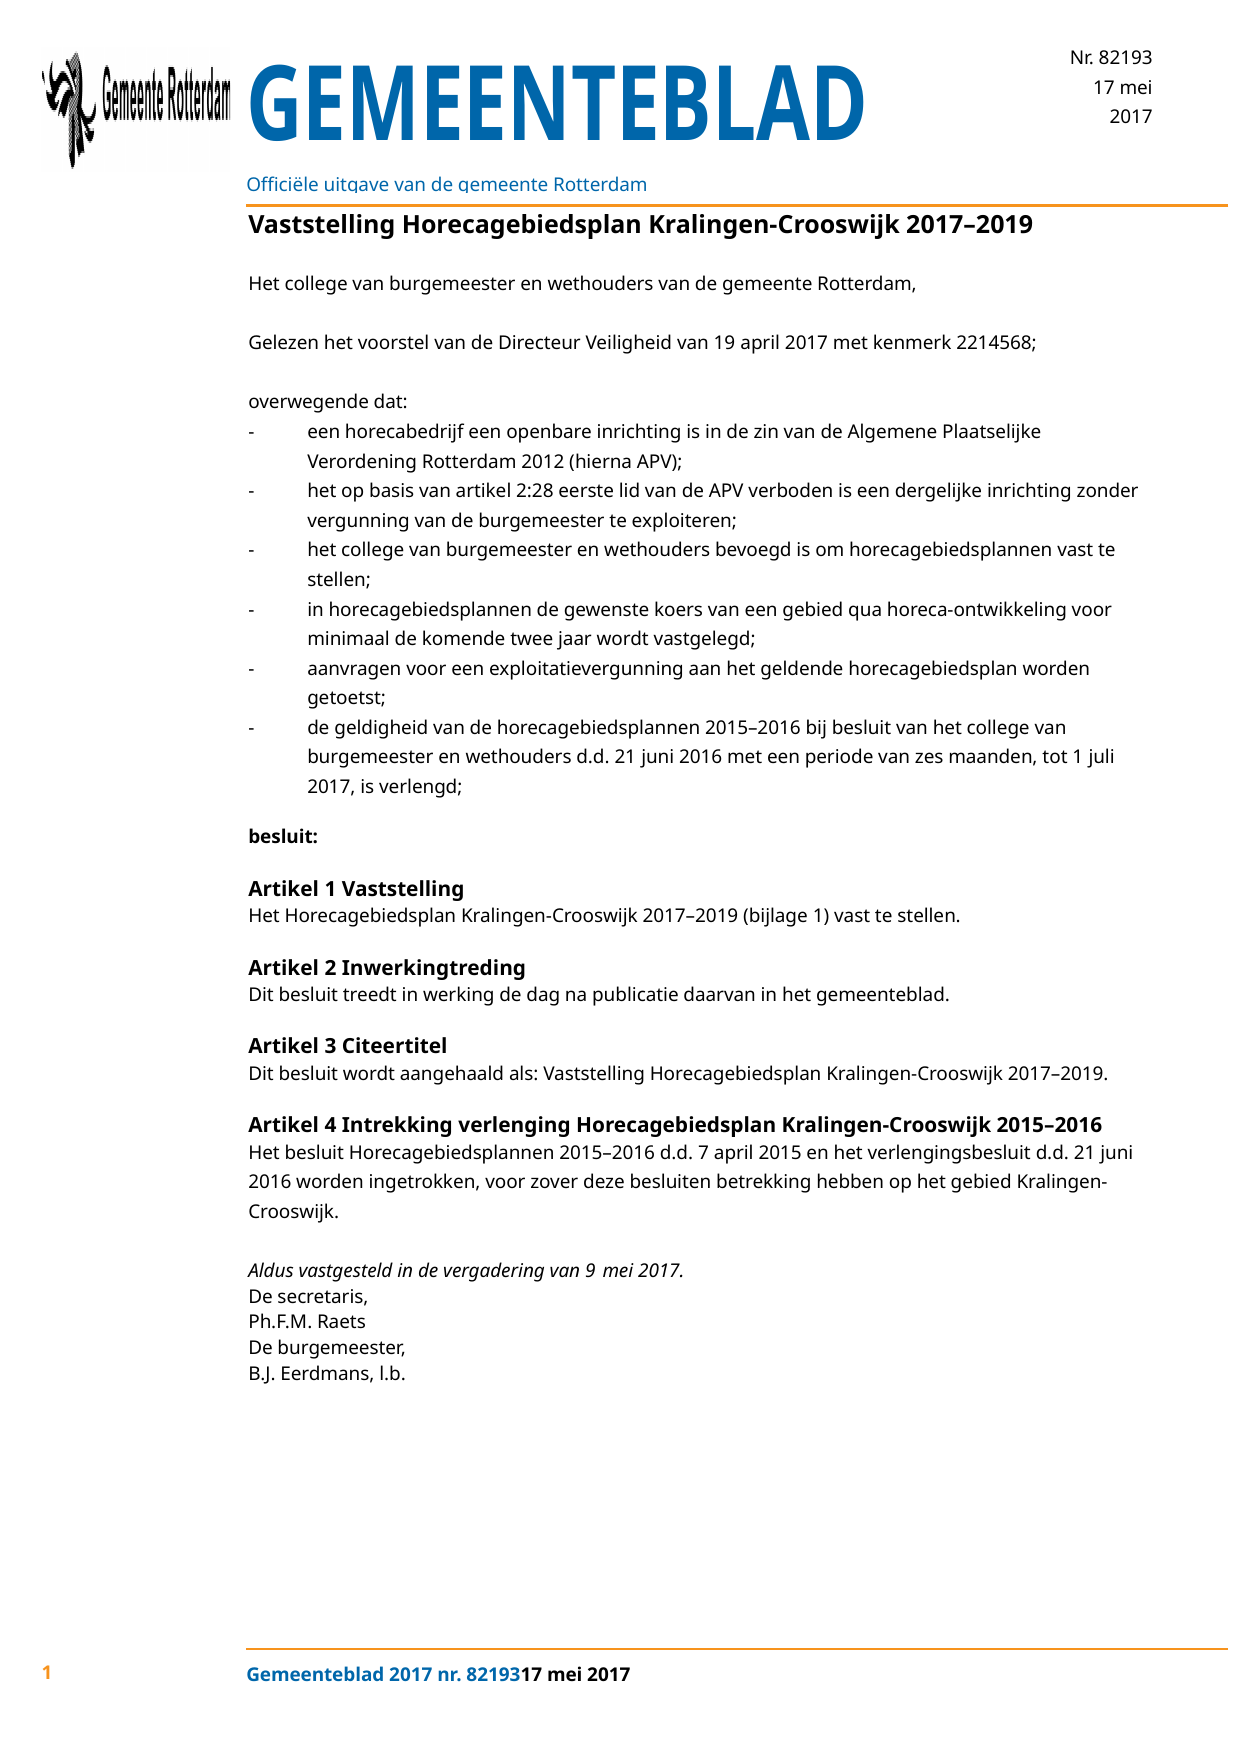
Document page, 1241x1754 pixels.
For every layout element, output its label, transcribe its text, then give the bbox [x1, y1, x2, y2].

list de geldigheid van de horecagebiedsplannen 2015–2016 bij besluit van het college van burgemeester en wethouders d.d. 21 juni 2016 met een periode van zes maanden, tot 1 juli 2017, is verlengd; [248, 714, 1152, 799]
text Artikel 4 Intrekking verlenging Horecagebiedsplan Kralingen-Crooswijk 2015–2016 [248, 1111, 1152, 1139]
text Het besluit Horecagebiedsplannen 2015–2016 d.d. 7 april 2015 en het verlengingsbesluit d.d. 21 juni 2016 worden ingetrokken, voor zover deze besluiten betrekking hebben op het gebied Kralingen-Crooswijk. [248, 1139, 1152, 1224]
text Aldus vastgesteld in de vergadering van 9 mei 2017. [248, 1257, 1152, 1283]
list een horecabedrijf een openbare inrichting is in de zin van de Algemene Plaatselijke Verordening Rotterdam 2012 (hierna APV); [248, 418, 1152, 473]
list in horecagebiedsplannen de gewenste koers van een gebied qua horeca-ontwikkeling voor minimaal de komende twee jaar wordt vastgelegd; [248, 596, 1152, 651]
list het op basis van artikel 2:28 eerste lid van de APV verboden is een dergelijke inrichting zonder vergunning van de burgemeester te exploiteren; [248, 477, 1152, 533]
text Artikel 3 Citeertitel [248, 1032, 1152, 1060]
text Vaststelling Horecagebiedsplan Kralingen-Crooswijk 2017–2019 [248, 207, 1152, 241]
text B.J. Eerdmans, l.b. [248, 1360, 1152, 1386]
text Ph.F.M. Raets [248, 1309, 1152, 1334]
text De burgemeester, [248, 1334, 1152, 1360]
text Dit besluit treedt in werking de dag na publicatie daarvan in het gemeenteblad. [248, 981, 1152, 1007]
text Het college van burgemeester en wethouders van de gemeente Rotterdam, [248, 270, 1152, 296]
list het college van burgemeester en wethouders bevoegd is om horecagebiedsplannen vast te stellen; [248, 537, 1152, 592]
text De secretaris, [248, 1283, 1152, 1309]
text besluit: [248, 823, 1152, 849]
text Dit besluit wordt aangehaald als: Vaststelling Horecagebiedsplan Kralingen-Crooswijk 2017–2019. [248, 1060, 1152, 1086]
text Artikel 2 Inwerkingtreding [248, 953, 1152, 981]
text overwegende dat: [248, 389, 1152, 414]
text Gelezen het voorstel van de Directeur Veiligheid van 19 april 2017 met kenmerk 2214568; [248, 329, 1152, 355]
picture [41, 47, 231, 172]
text Het Horecagebiedsplan Kralingen-Crooswijk 2017–2019 (bijlage 1) vast te stellen. [248, 902, 1152, 928]
list aanvragen voor een exploitatievergunning aan het geldende horecagebiedsplan worden getoetst; [248, 655, 1152, 710]
text Artikel 1 Vaststelling [248, 874, 1152, 902]
